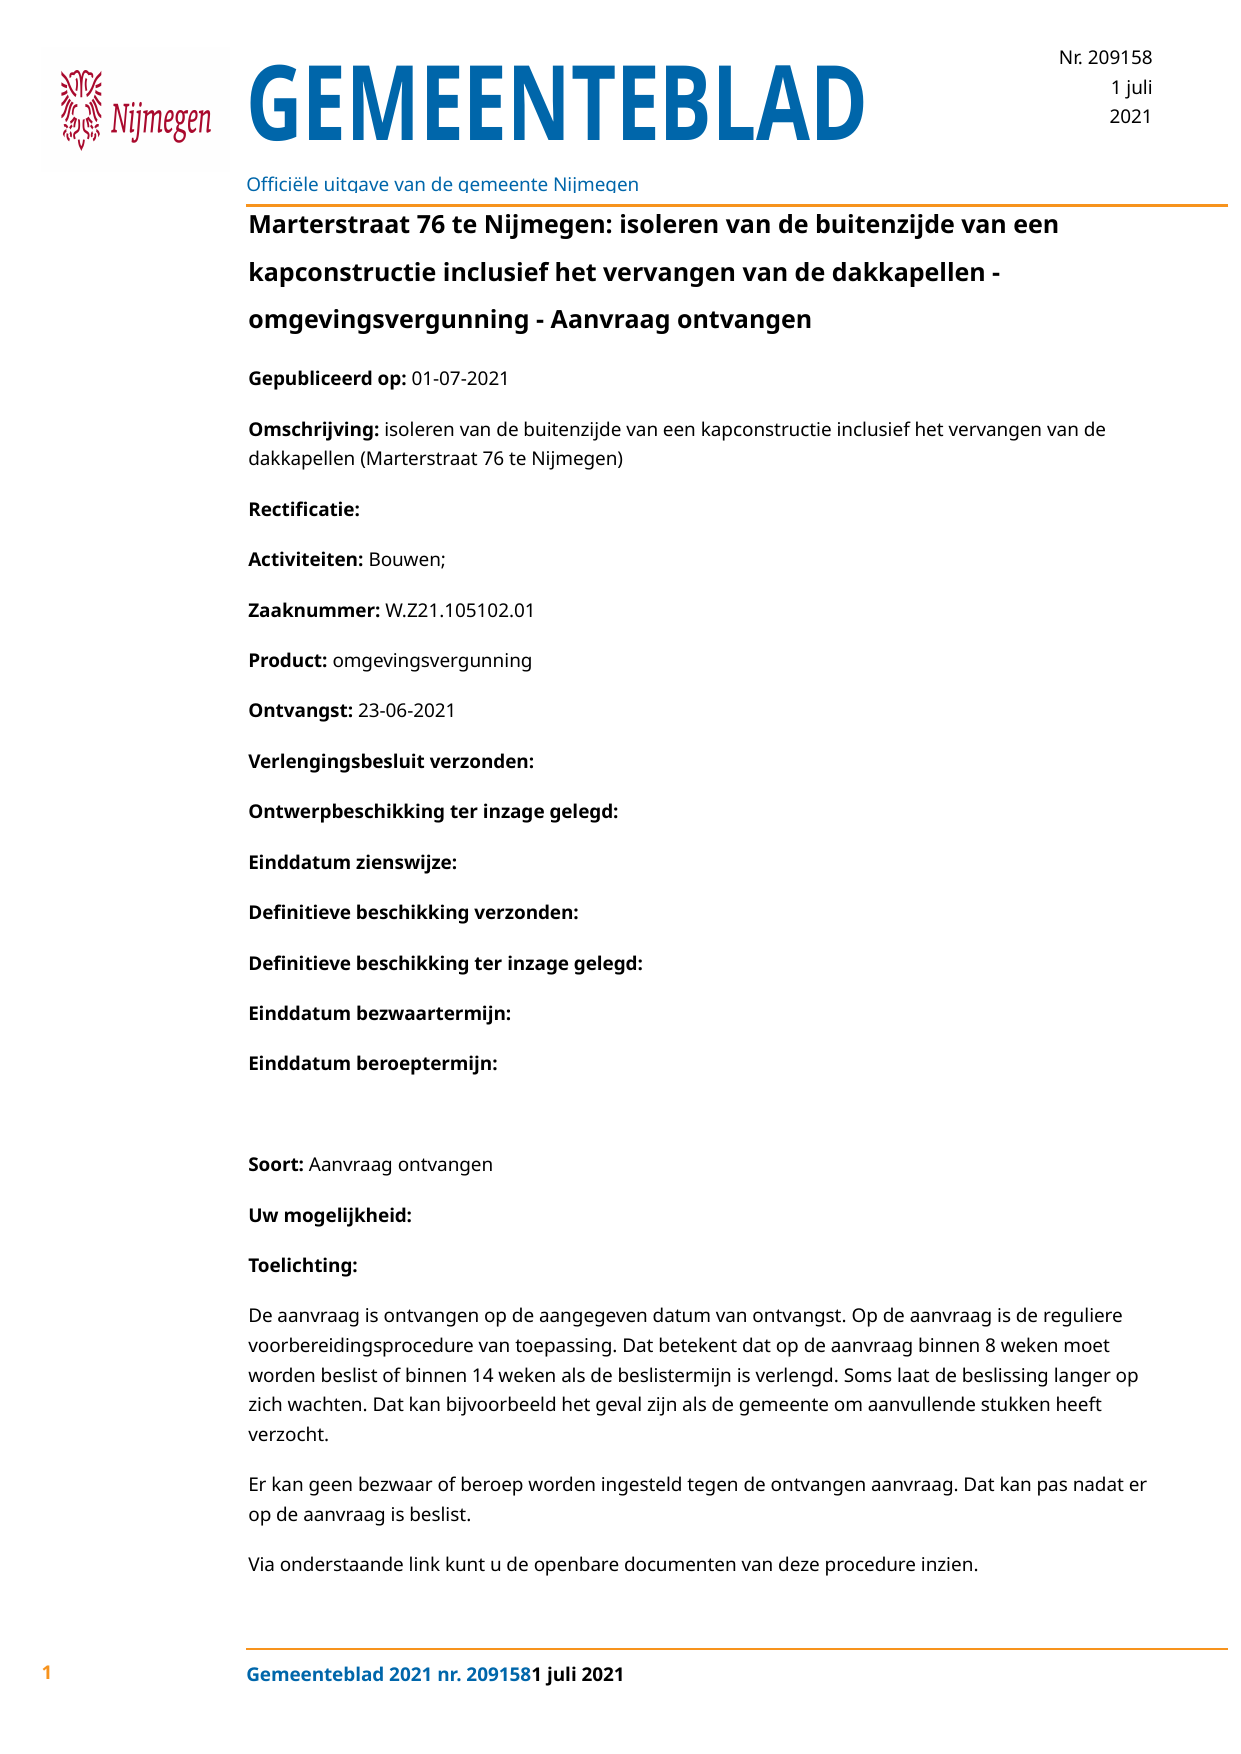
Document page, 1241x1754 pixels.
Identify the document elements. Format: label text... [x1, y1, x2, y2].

text Einddatum bezwaartermijn: [248, 1000, 1152, 1026]
text Einddatum beroeptermijn: [248, 1051, 1152, 1076]
text Activiteiten: Bouwen; [248, 546, 1152, 572]
text Soort: Aanvraag ontvangen [248, 1151, 1152, 1177]
text Omschrijving: isoleren van de buitenzijde van een kapconstructie inclusief het vervangen van de dakkapellen (Marterstraat 76 te Nijmegen) [248, 416, 1152, 471]
text Verlengingsbesluit verzonden: [248, 748, 1152, 774]
text De aanvraag is ontvangen op de aangegeven datum van ontvangst. Op de aanvraag is de reguliere voorbereidingsprocedure van toepassing. Dat betekent dat op de aanvraag binnen 8 weken moet worden beslist of binnen 14 weken als de beslistermijn is verlengd. Soms laat de beslissing langer op zich wachten. Dat kan bijvoorbeeld het geval zijn als de gemeente om aanvullende stukken heeft verzocht. [248, 1303, 1152, 1447]
text Product: omgevingsvergunning [248, 647, 1152, 673]
text Uw mogelijkheid: [248, 1202, 1152, 1227]
text Gepubliceerd op: 01-07-2021 [248, 366, 1152, 391]
text Definitieve beschikking ter inzage gelegd: [248, 950, 1152, 975]
text Rectificatie: [248, 496, 1152, 522]
text Einddatum zienswijze: [248, 849, 1152, 874]
text Ontvangst: 23-06-2021 [248, 698, 1152, 723]
text Er kan geen bezwaar of beroep worden ingesteld tegen de ontvangen aanvraag. Dat kan pas nadat er op de aanvraag is beslist. [248, 1471, 1152, 1527]
text Toelichting: [248, 1252, 1152, 1278]
text Definitieve beschikking verzonden: [248, 899, 1152, 925]
picture [41, 47, 231, 172]
text Ontwerpbeschikking ter inzage gelegd: [248, 798, 1152, 824]
text Via onderstaande link kunt u de openbare documenten van deze procedure inzien. [248, 1551, 1152, 1577]
text Marterstraat 76 te Nijmegen: isoleren van de buitenzijde van een kapconstructie inclusief het vervangen van de dakkapellen - omgevingsvergunning - Aanvraag ontvangen [248, 207, 1152, 336]
text Zaaknummer: W.Z21.105102.01 [248, 597, 1152, 622]
